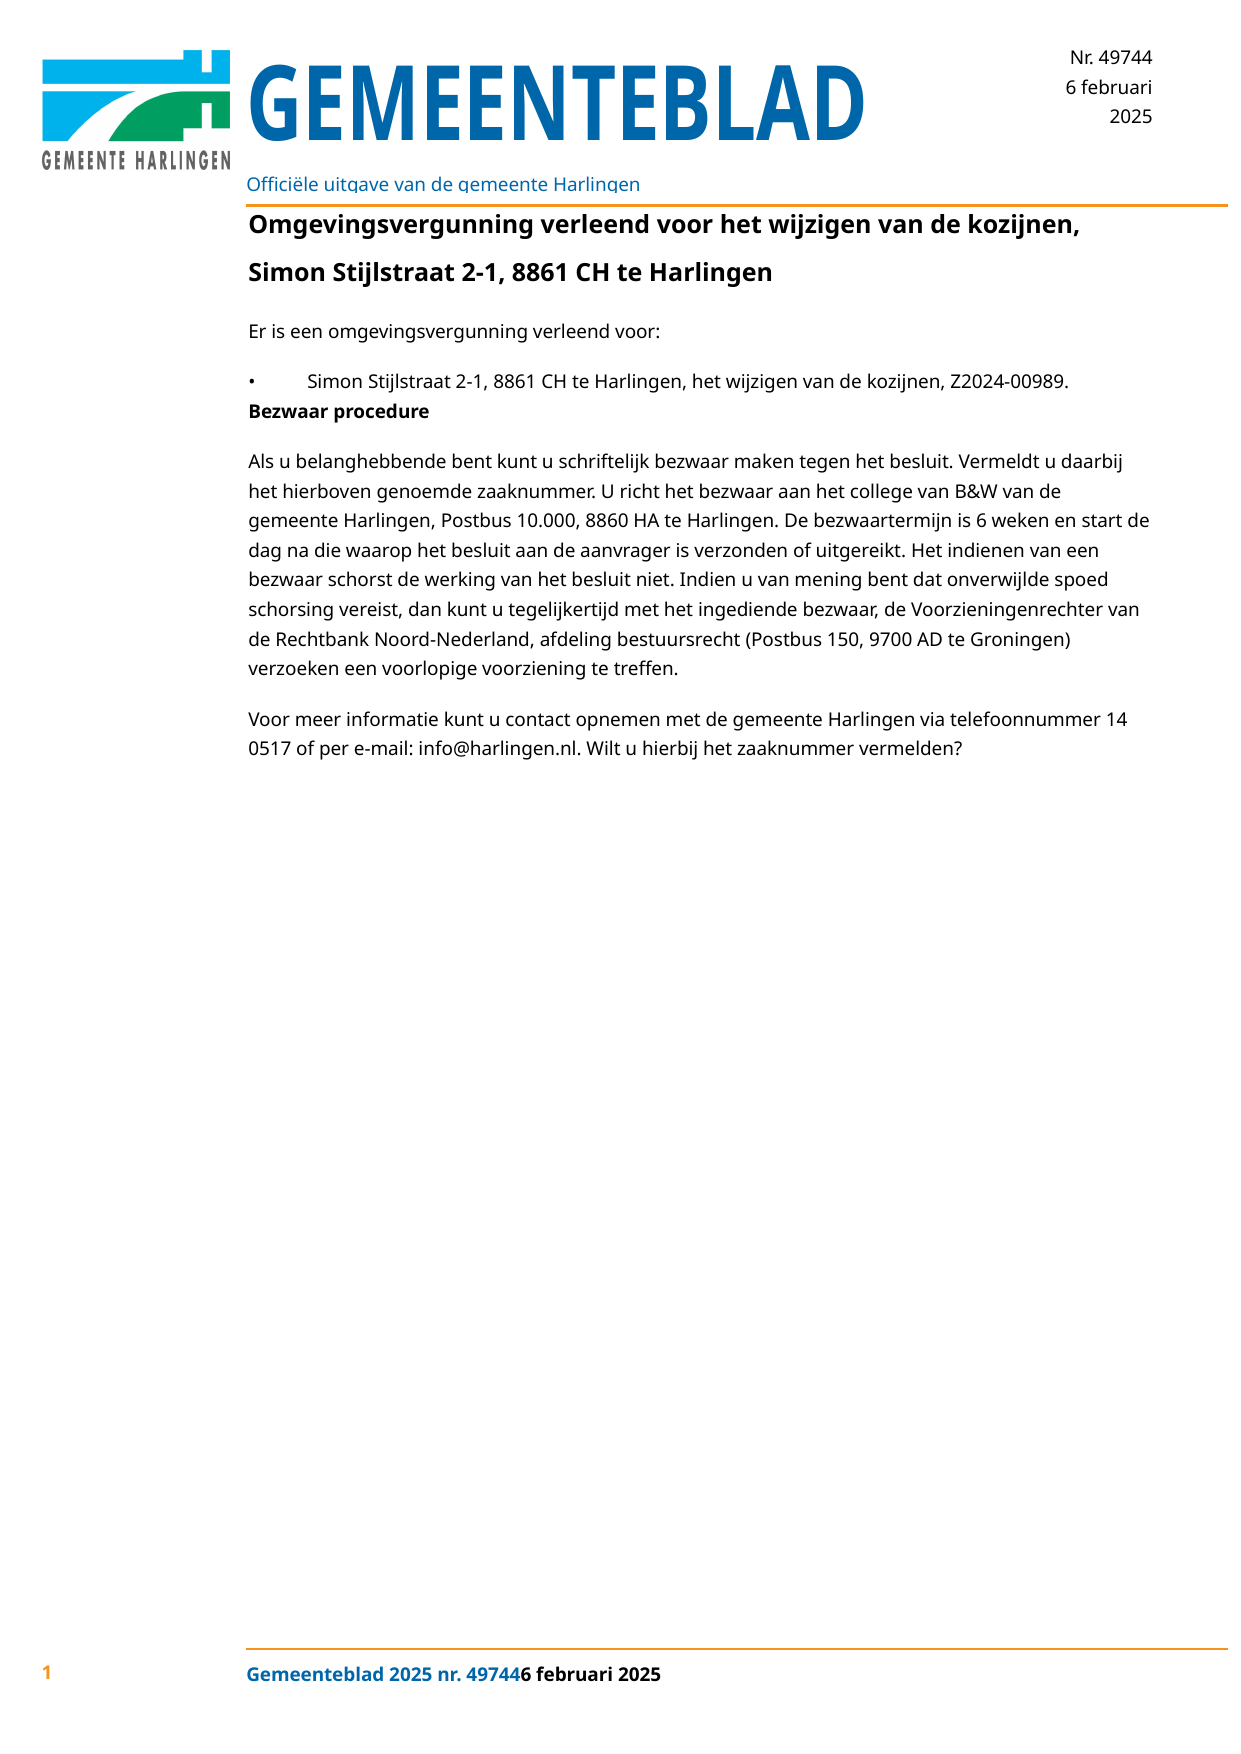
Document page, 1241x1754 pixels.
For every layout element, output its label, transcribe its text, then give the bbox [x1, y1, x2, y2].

picture [41, 47, 231, 172]
text Bezwaar procedure [248, 398, 1152, 424]
text Voor meer informatie kunt u contact opnemen met de gemeente Harlingen via telefoonnummer 14 0517 of per e-mail: info@harlingen.nl. Wilt u hierbij het zaaknummer vermelden? [248, 706, 1152, 761]
list Simon Stijlstraat 2-1, 8861 CH te Harlingen, het wijzigen van de kozijnen, Z2024-00989. [248, 368, 1152, 394]
text Omgevingsvergunning verleend voor het wijzigen van de kozijnen, Simon Stijlstraat 2-1, 8861 CH te Harlingen [248, 207, 1152, 288]
text Er is een omgevingsvergunning verleend voor: [248, 318, 1152, 344]
text Als u belanghebbende bent kunt u schriftelijk bezwaar maken tegen het besluit. Vermeldt u daarbij het hierboven genoemde zaaknummer. U richt het bezwaar aan het college van B&W van de gemeente Harlingen, Postbus 10.000, 8860 HA te Harlingen. De bezwaartermijn is 6 weken en start de dag na die waarop het besluit aan de aanvrager is verzonden of uitgereikt. Het indienen van een bezwaar schorst de werking van het besluit niet. Indien u van mening bent dat onverwijlde spoed schorsing vereist, dan kunt u tegelijkertijd met het ingediende bezwaar, de Voorzieningenrechter van de Rechtbank Noord-Nederland, afdeling bestuursrecht (Postbus 150, 9700 AD te Groningen) verzoeken een voorlopige voorziening te treffen. [248, 448, 1152, 681]
